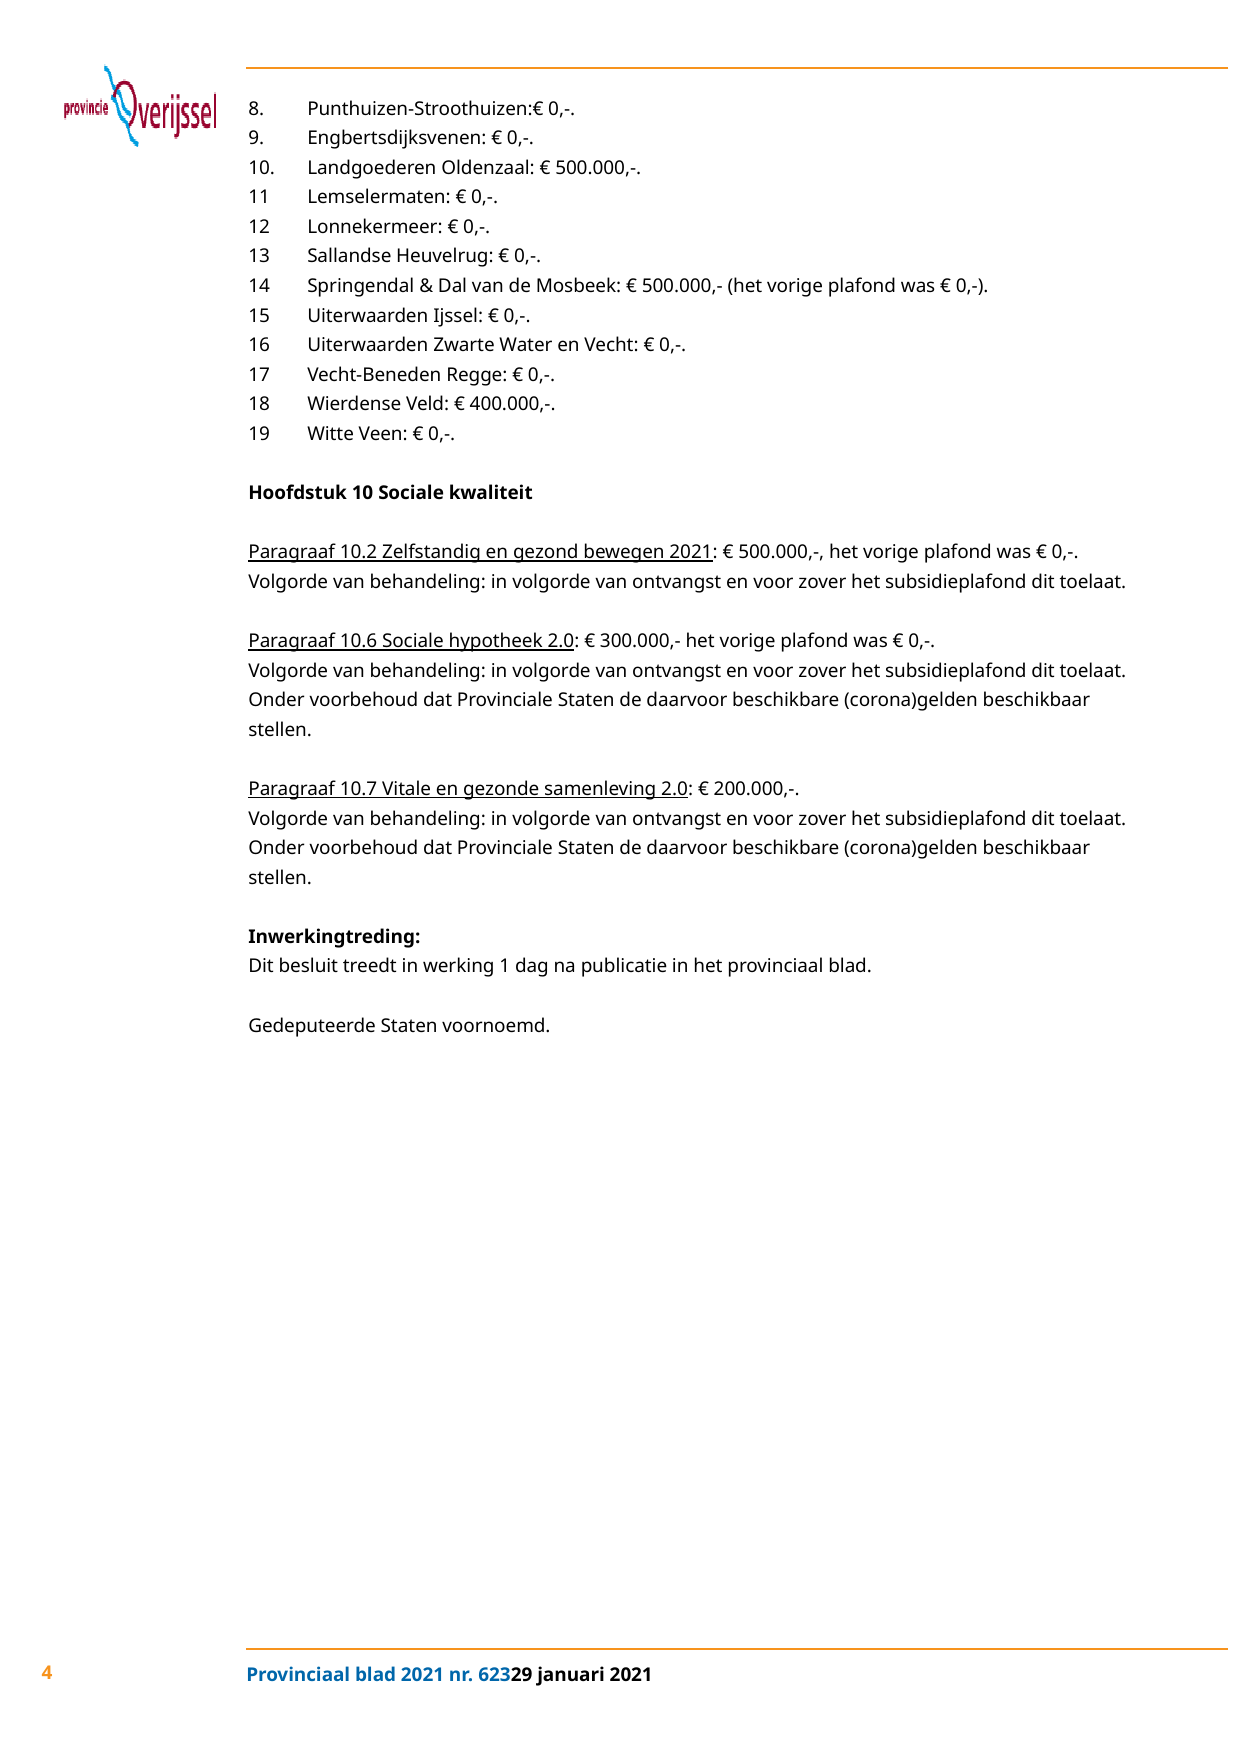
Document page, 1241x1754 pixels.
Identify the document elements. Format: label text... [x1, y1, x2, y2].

picture [41, 47, 231, 172]
text Volgorde van behandeling: in volgorde van ontvangst en voor zover het subsidieplafond dit toelaat. [248, 568, 1152, 594]
list Lonnekermeer: € 0,-. [248, 213, 1152, 239]
list Uiterwaarden Ijssel: € 0,-. [248, 302, 1152, 328]
list Wierdense Veld: € 400.000,-. [248, 391, 1152, 416]
text Inwerkingtreding: [248, 923, 1152, 949]
list Engbertsdijksvenen: € 0,-. [248, 124, 1152, 150]
text Paragraaf 10.2 Zelfstandig en gezond bewegen 2021: € 500.000,-, het vorige plafond was € 0,-. [248, 538, 1152, 564]
text Volgorde van behandeling: in volgorde van ontvangst en voor zover het subsidieplafond dit toelaat. Onder voorbehoud dat Provinciale Staten de daarvoor beschikbare (corona)gelden beschikbaar stellen. [248, 805, 1152, 890]
list Punthuizen-Stroothuizen:€ 0,-. [248, 95, 1152, 121]
text Hoofdstuk 10 Sociale kwaliteit [248, 479, 1152, 505]
list Vecht-Beneden Regge: € 0,-. [248, 361, 1152, 387]
text Gedeputeerde Staten voornoemd. [248, 1012, 1152, 1038]
text Paragraaf 10.7 Vitale en gezonde samenleving 2.0: € 200.000,-. [248, 775, 1152, 801]
text Volgorde van behandeling: in volgorde van ontvangst en voor zover het subsidieplafond dit toelaat. Onder voorbehoud dat Provinciale Staten de daarvoor beschikbare (corona)gelden beschikbaar stellen. [248, 657, 1152, 742]
list Lemselermaten: € 0,-. [248, 183, 1152, 209]
text Paragraaf 10.6 Sociale hypotheek 2.0: € 300.000,- het vorige plafond was € 0,-. [248, 627, 1152, 653]
list Landgoederen Oldenzaal: € 500.000,-. [248, 154, 1152, 180]
list Uiterwaarden Zwarte Water en Vecht: € 0,-. [248, 331, 1152, 357]
list Sallandse Heuvelrug: € 0,-. [248, 243, 1152, 268]
text Dit besluit treedt in werking 1 dag na publicatie in het provinciaal blad. [248, 953, 1152, 978]
list Springendal & Dal van de Mosbeek: € 500.000,- (het vorige plafond was € 0,-). [248, 272, 1152, 298]
list Witte Veen: € 0,-. [248, 420, 1152, 446]
